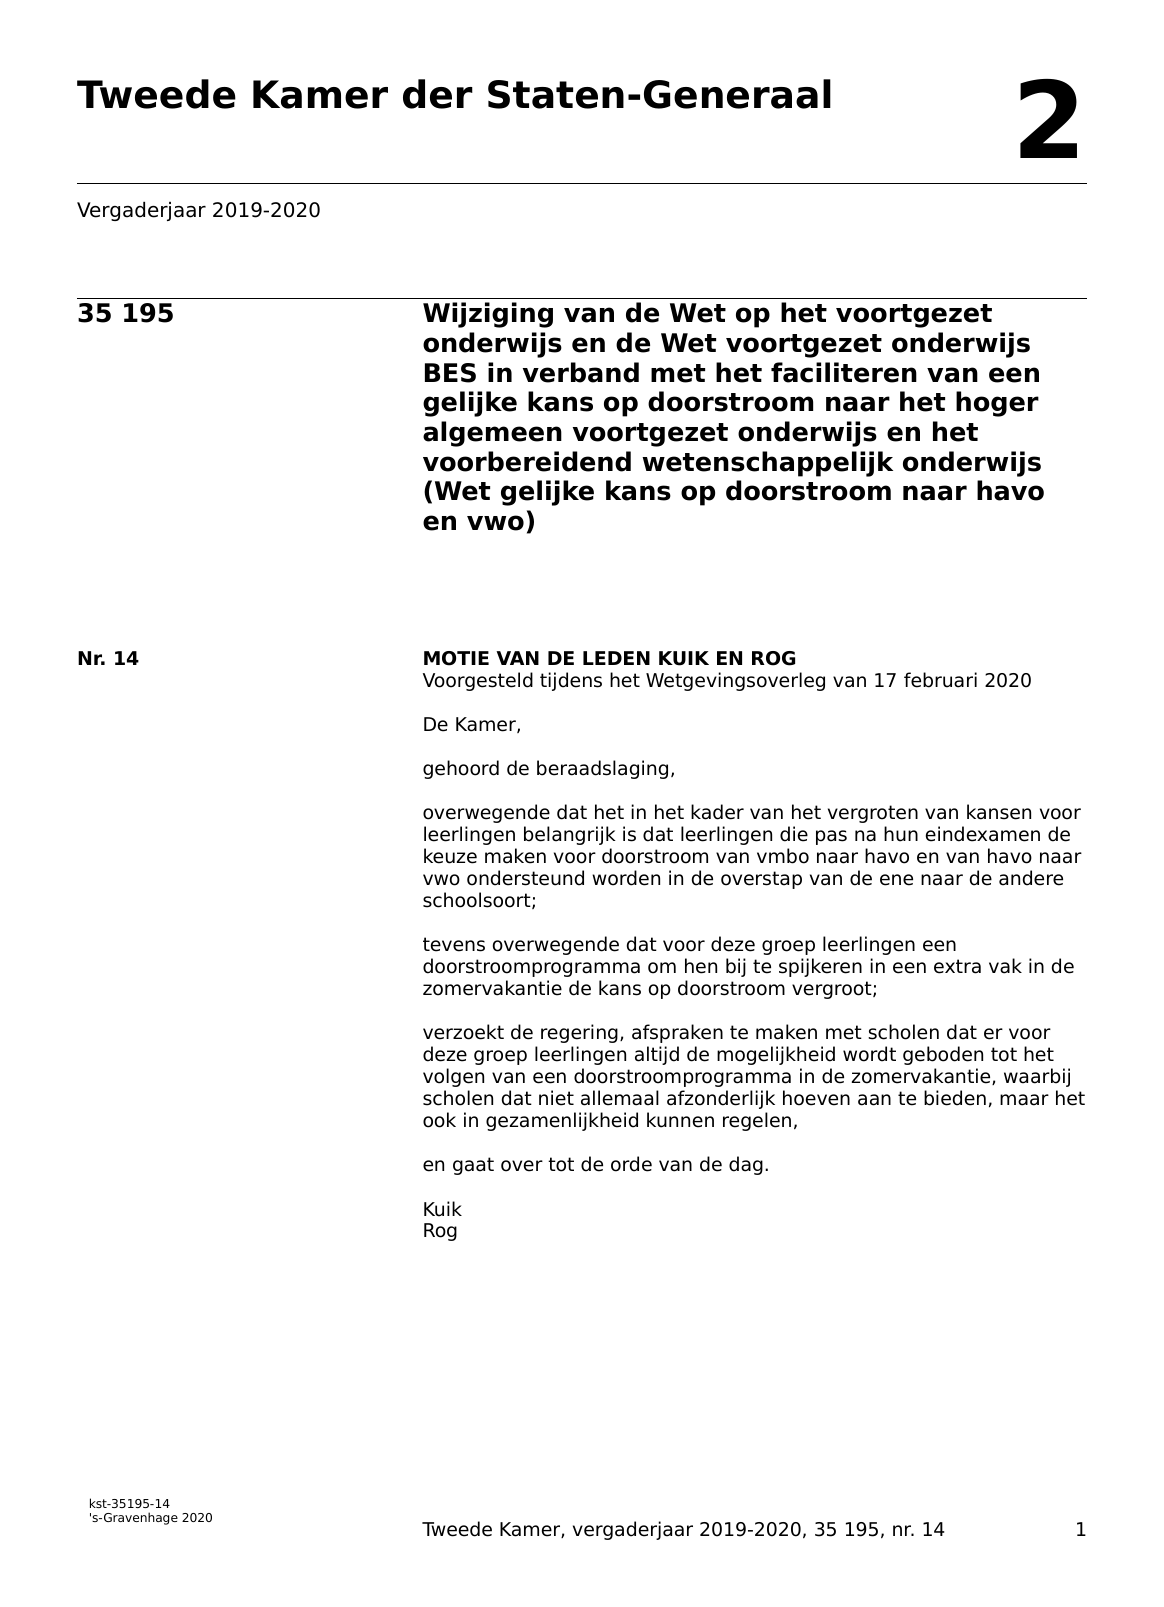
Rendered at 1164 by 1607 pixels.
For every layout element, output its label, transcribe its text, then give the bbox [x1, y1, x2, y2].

table_header Tweede Kamer der Staten-Generaal [77, 59, 886, 183]
table_header 2 [886, 59, 1087, 183]
text verzoekt de regering, afspraken te maken met scholen dat er voor deze groep leerlingen altijd de mogelijkheid wordt geboden tot het volgen van een doorstroomprogramma in de zomervakantie, waarbij scholen dat niet allemaal afzonderlijk hoeven aan te bieden, maar het ook in gezamenlijkheid kunnen regelen, [422, 1022, 1087, 1132]
text tevens overwegende dat voor deze groep leerlingen een doorstroomprogramma om hen bij te spijkeren in een extra vak in de zomervakantie de kans op doorstroom vergroot; [422, 934, 1087, 1000]
text Rog [422, 1220, 1087, 1242]
text 's-Gravenhage 2020 [88, 1511, 323, 1525]
text De Kamer, [422, 714, 1087, 736]
text kst-35195-14 [88, 1497, 323, 1511]
text gehoord de beraadslaging, [422, 758, 1087, 780]
subtitle 35 195 Wijziging van de Wet op het voortgezet onderwijs en de Wet voortgezet onderwijs BES in verband met het faciliteren van een gelijke kans op doorstroom naar het hoger algemeen voortgezet onderwijs en het voorbereidend wetenschappelijk onderwijs (Wet gelijke kans op doorstroom naar havo en vwo) [77, 299, 1087, 536]
text Kuik [422, 1198, 1087, 1220]
subtitle Nr. 14 MOTIE VAN DE LEDEN KUIK EN ROG [77, 647, 1087, 669]
text Voorgesteld tijdens het Wetgevingsoverleg van 17 februari 2020 [422, 669, 1087, 691]
text en gaat over tot de orde van de dag. [422, 1154, 1087, 1176]
text overwegende dat het in het kader van het vergroten van kansen voor leerlingen belangrijk is dat leerlingen die pas na hun eindexamen de keuze maken voor doorstroom van vmbo naar havo en van havo naar vwo ondersteund worden in de overstap van de ene naar de andere schoolsoort; [422, 802, 1087, 912]
table_cell Vergaderjaar 2019-2020 [77, 184, 1087, 298]
